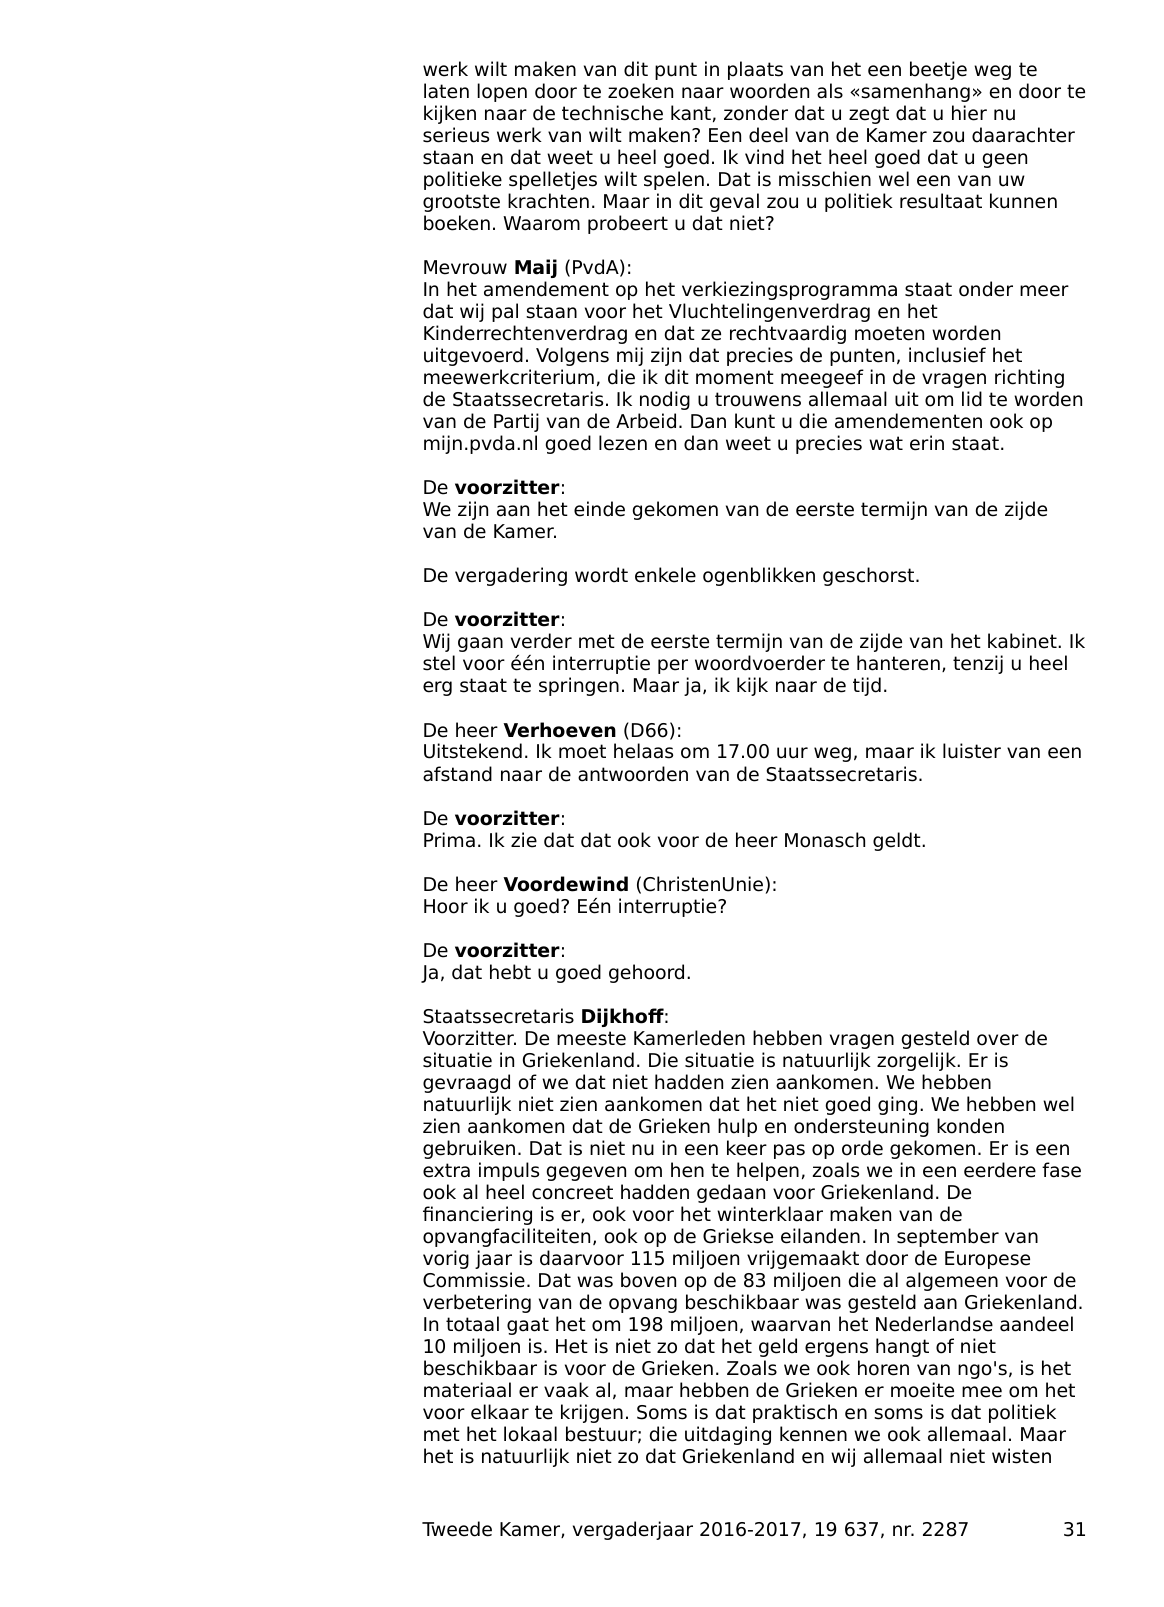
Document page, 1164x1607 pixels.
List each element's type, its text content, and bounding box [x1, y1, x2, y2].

text Voorzitter. De meeste Kamerleden hebben vragen gesteld over de situatie in Griekenland. Die situatie is natuurlijk zorgelijk. Er is gevraagd of we dat niet hadden zien aankomen. We hebben natuurlijk niet zien aankomen dat het niet goed ging. We hebben wel zien aankomen dat de Grieken hulp en ondersteuning konden gebruiken. Dat is niet nu in een keer pas op orde gekomen. Er is een extra impuls gegeven om hen te helpen, zoals we in een eerdere fase ook al heel concreet hadden gedaan voor Griekenland. De financiering is er, ook voor het winterklaar maken van de opvangfaciliteiten, ook op de Griekse eilanden. In september van vorig jaar is daarvoor 115 miljoen vrijgemaakt door de Europese Commissie. Dat was boven op de 83 miljoen die al algemeen voor de verbetering van de opvang beschikbaar was gesteld aan Griekenland. In totaal gaat het om 198 miljoen, waarvan het Nederlandse aandeel 10 miljoen is. Het is niet zo dat het geld ergens hangt of niet beschikbaar is voor de Grieken. Zoals we ook horen van ngo's, is het materiaal er vaak al, maar hebben de Grieken er moeite mee om het voor elkaar te krijgen. Soms is dat praktisch en soms is dat politiek met het lokaal bestuur; die uitdaging kennen we ook allemaal. Maar het is natuurlijk niet zo dat Griekenland en wij allemaal niet wisten [422, 1028, 1087, 1468]
text Mevrouw Maij (PvdA): [422, 257, 1087, 279]
text De heer Verhoeven (D66): [422, 719, 1087, 741]
text Ja, dat hebt u goed gehoord. [422, 962, 1087, 984]
text werk wilt maken van dit punt in plaats van het een beetje weg te laten lopen door te zoeken naar woorden als «samenhang» en door te kijken naar de technische kant, zonder dat u zegt dat u hier nu serieus werk van wilt maken? Een deel van de Kamer zou daarachter staan en dat weet u heel goed. Ik vind het heel goed dat u geen politieke spelletjes wilt spelen. Dat is misschien wel een van uw grootste krachten. Maar in dit geval zou u politiek resultaat kunnen boeken. Waarom probeert u dat niet? [422, 59, 1087, 235]
text De voorzitter: [422, 940, 1087, 962]
text De heer Voordewind (ChristenUnie): [422, 874, 1087, 896]
text De voorzitter: [422, 808, 1087, 829]
text We zijn aan het einde gekomen van de eerste termijn van de zijde van de Kamer. [422, 499, 1087, 543]
text De voorzitter: [422, 609, 1087, 631]
text Wij gaan verder met de eerste termijn van de zijde van het kabinet. Ik stel voor één interruptie per woordvoerder te hanteren, tenzij u heel erg staat te springen. Maar ja, ik kijk naar de tijd. [422, 631, 1087, 697]
text De vergadering wordt enkele ogenblikken geschorst. [422, 565, 1087, 587]
text Staatssecretaris Dijkhoff: [422, 1006, 1087, 1028]
text Prima. Ik zie dat dat ook voor de heer Monasch geldt. [422, 829, 1087, 852]
text Hoor ik u goed? Eén interruptie? [422, 896, 1087, 918]
text In het amendement op het verkiezingsprogramma staat onder meer dat wij pal staan voor het Vluchtelingenverdrag en het Kinderrechtenverdrag en dat ze rechtvaardig moeten worden uitgevoerd. Volgens mij zijn dat precies de punten, inclusief het meewerkcriterium, die ik dit moment meegeef in de vragen richting de Staatssecretaris. Ik nodig u trouwens allemaal uit om lid te worden van de Partij van de Arbeid. Dan kunt u die amendementen ook op mijn.pvda.nl goed lezen en dan weet u precies wat erin staat. [422, 279, 1087, 455]
text De voorzitter: [422, 477, 1087, 499]
text Uitstekend. Ik moet helaas om 17.00 uur weg, maar ik luister van een afstand naar de antwoorden van de Staatssecretaris. [422, 741, 1087, 785]
